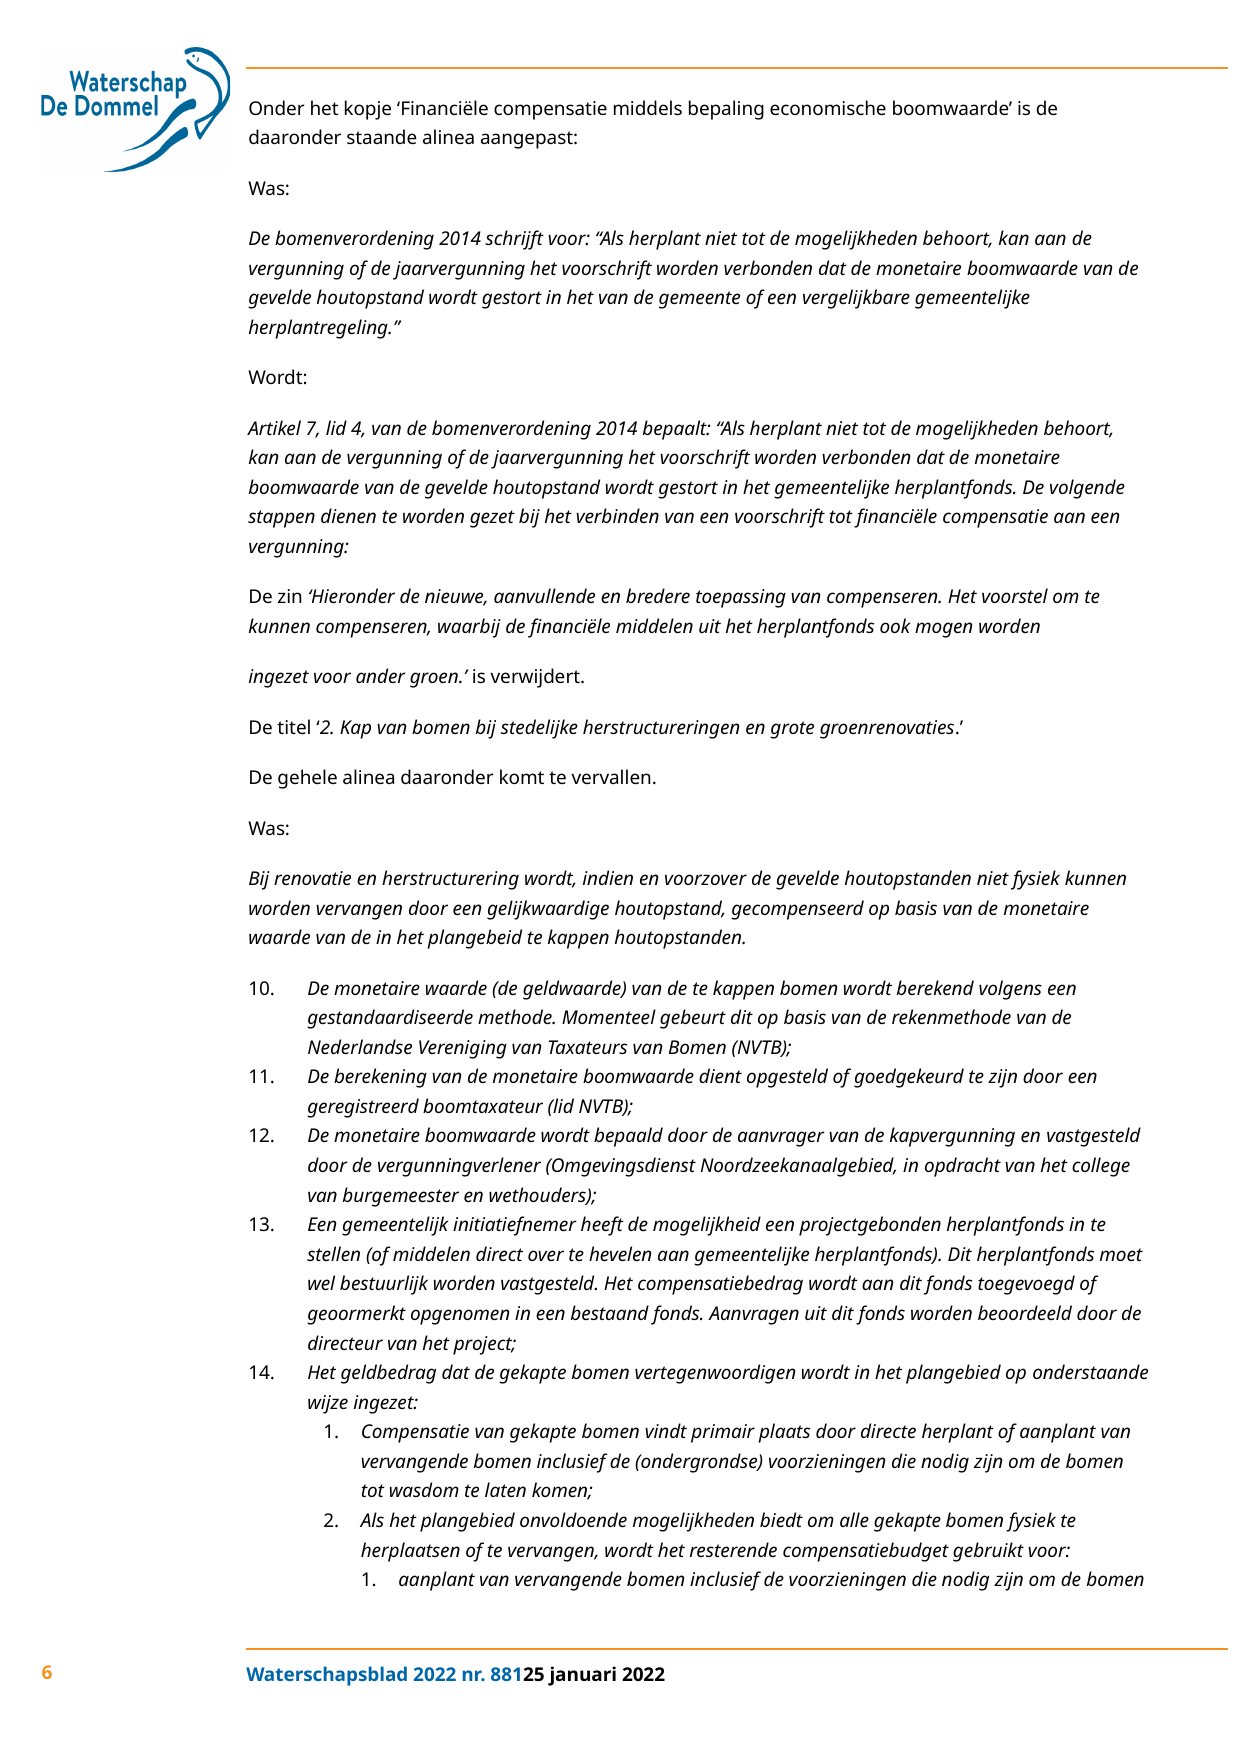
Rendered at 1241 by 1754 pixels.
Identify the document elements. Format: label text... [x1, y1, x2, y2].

text Was: [248, 175, 1152, 201]
list De monetaire boomwaarde wordt bepaald door de aanvrager van de kapvergunning en vastgesteld door de vergunningverlener (Omgevingsdienst Noordzeekanaalgebied, in opdracht van het college van burgemeester en wethouders); [248, 1123, 1152, 1208]
list aanplant van vervangende bomen inclusief de voorzieningen die nodig zijn om de bomen [361, 1566, 1152, 1592]
list Als het plangebied onvoldoende mogelijkheden biedt om alle gekapte bomen fysiek te herplaatsen of te vervangen, wordt het resterende compensatiebudget gebruikt voor: [323, 1507, 1152, 1563]
picture [198, 118, 210, 131]
text Bij renovatie en herstructurering wordt, indien en voorzover de gevelde houtopstanden niet fysiek kunnen worden vervangen door een gelijkwaardige houtopstand, gecompenseerd op basis van de monetaire waarde van de in het plangebeid te kappen houtopstanden. [248, 865, 1152, 950]
picture [41, 47, 231, 172]
list De monetaire waarde (de geldwaarde) van de te kappen bomen wordt berekend volgens een gestandaardiseerde methode. Momenteel gebeurt dit op basis van de rekenmethode van de Nederlandse Vereniging van Taxateurs van Bomen (NVTB); [248, 975, 1152, 1060]
picture [204, 47, 231, 76]
list Compensatie van gekapte bomen vindt primair plaats door directe herplant of aanplant van vervangende bomen inclusief de (ondergrondse) voorzieningen die nodig zijn om de bomen tot wasdom te laten komen; [323, 1418, 1152, 1503]
text Wordt: [248, 364, 1152, 390]
text ingezet voor ander groen.’ is verwijdert. [248, 663, 1152, 689]
text De gehele alinea daaronder komt te vervallen. [248, 764, 1152, 790]
text Was: [248, 815, 1152, 841]
text De titel ‘2. Kap van bomen bij stedelijke herstructureringen en grote groenrenovaties.’ [248, 714, 1152, 740]
text Artikel 7, lid 4, van de bomenverordening 2014 bepaalt: “Als herplant niet tot de mogelijkheden behoort, kan aan de vergunning of de jaarvergunning het voorschrift worden verbonden dat de monetaire boomwaarde van de gevelde houtopstand wordt gestort in het gemeentelijke herplantfonds. De volgende stappen dienen te worden gezet bij het verbinden van een voorschrift tot financiële compensatie aan een vergunning: [248, 415, 1152, 559]
list Een gemeentelijk initiatiefnemer heeft de mogelijkheid een projectgebonden herplantfonds in te stellen (of middelen direct over te hevelen aan gemeentelijke herplantfonds). Dit herplantfonds moet wel bestuurlijk worden vastgesteld. Het compensatiebedrag wordt aan dit fonds toegevoegd of geoormerkt opgenomen in een bestaand fonds. Aanvragen uit dit fonds worden beoordeeld door de directeur van het project; [248, 1211, 1152, 1356]
text Onder het kopje ‘Financiële compensatie middels bepaling economische boomwaarde’ is de daaronder staande alinea aangepast: [248, 95, 1152, 150]
list De berekening van de monetaire boomwaarde dient opgesteld of goedgekeurd te zijn door een geregistreerd boomtaxateur (lid NVTB); [248, 1063, 1152, 1119]
text De zin ‘Hieronder de nieuwe, aanvullende en bredere toepassing van compenseren. Het voorstel om te kunnen compenseren, waarbij de financiële middelen uit het herplantfonds ook mogen worden [248, 583, 1152, 639]
list Het geldbedrag dat de gekapte bomen vertegenwoordigen wordt in het plangebied op onderstaande wijze ingezet: [248, 1359, 1152, 1415]
text De bomenverordening 2014 schrijft voor: “Als herplant niet tot de mogelijkheden behoort, kan aan de vergunning of de jaarvergunning het voorschrift worden verbonden dat de monetaire boomwaarde van de gevelde houtopstand wordt gestort in het van de gemeente of een vergelijkbare gemeentelijke herplantregeling.” [248, 225, 1152, 340]
picture [45, 99, 51, 111]
